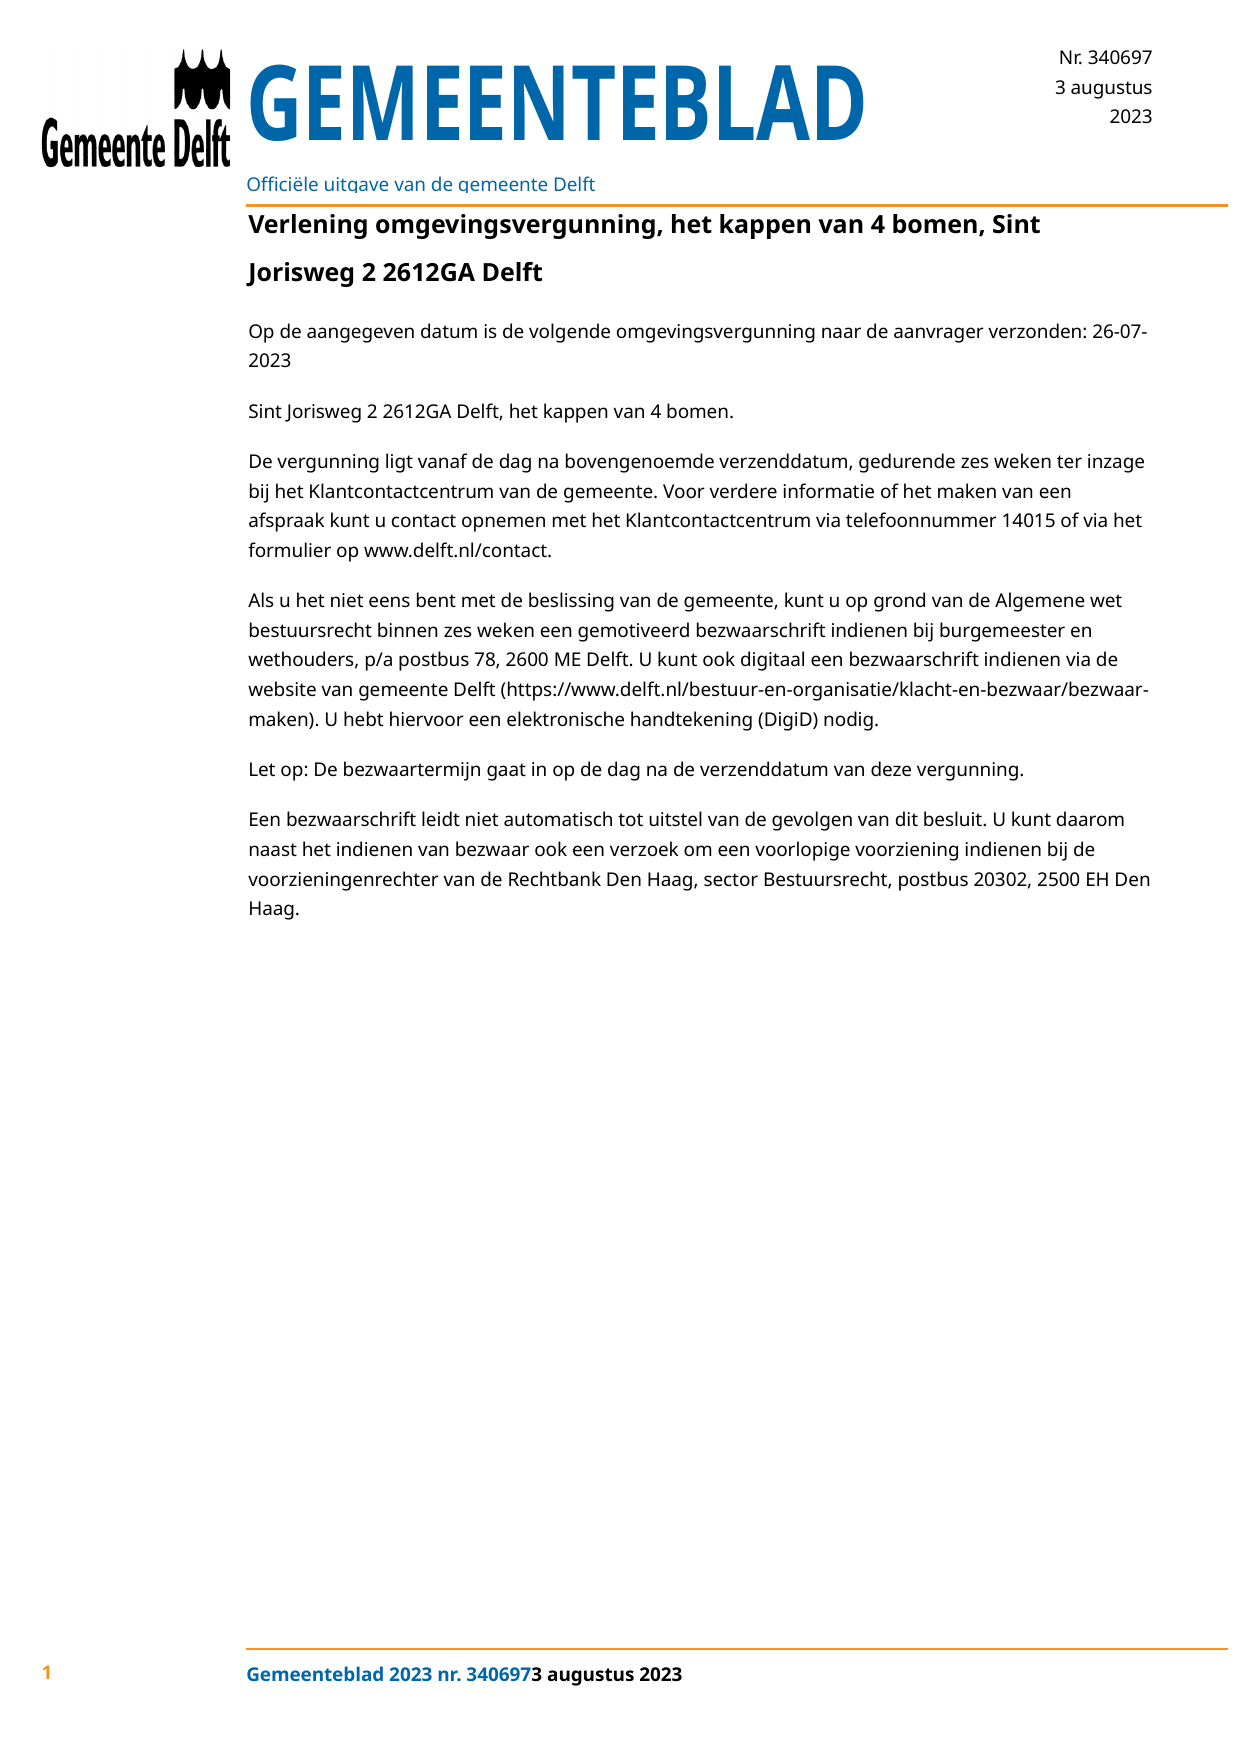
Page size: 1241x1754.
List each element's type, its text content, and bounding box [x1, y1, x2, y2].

picture [41, 47, 231, 172]
text Een bezwaarschrift leidt niet automatisch tot uitstel van de gevolgen van dit besluit. U kunt daarom naast het indienen van bezwaar ook een verzoek om een voorlopige voorziening indienen bij de voorzieningenrechter van de Rechtbank Den Haag, sector Bestuursrecht, postbus 20302, 2500 EH Den Haag. [248, 807, 1152, 921]
text Sint Jorisweg 2 2612GA Delft, het kappen van 4 bomen. [248, 398, 1152, 424]
text Op de aangegeven datum is de volgende omgevingsvergunning naar de aanvrager verzonden: 26-07-2023 [248, 318, 1152, 373]
text Let op: De bezwaartermijn gaat in op de dag na de verzenddatum van deze vergunning. [248, 756, 1152, 782]
text De vergunning ligt vanaf de dag na bovengenoemde verzenddatum, gedurende zes weken ter inzage bij het Klantcontactcentrum van de gemeente. Voor verdere informatie of het maken van een afspraak kunt u contact opnemen met het Klantcontactcentrum via telefoonnummer 14015 of via het formulier op www.delft.nl/contact. [248, 448, 1152, 563]
text Als u het niet eens bent met de beslissing van de gemeente, kunt u op grond van de Algemene wet bestuursrecht binnen zes weken een gemotiveerd bezwaarschrift indienen bij burgemeester en wethouders, p/a postbus 78, 2600 ME Delft. U kunt ook digitaal een bezwaarschrift indienen via de website van gemeente Delft (https://www.delft.nl/bestuur-en-organisatie/klacht-en-bezwaar/bezwaar-maken). U hebt hiervoor een elektronische handtekening (DigiD) nodig. [248, 587, 1152, 732]
text Verlening omgevingsvergunning, het kappen van 4 bomen, Sint Jorisweg 2 2612GA Delft [248, 207, 1152, 288]
